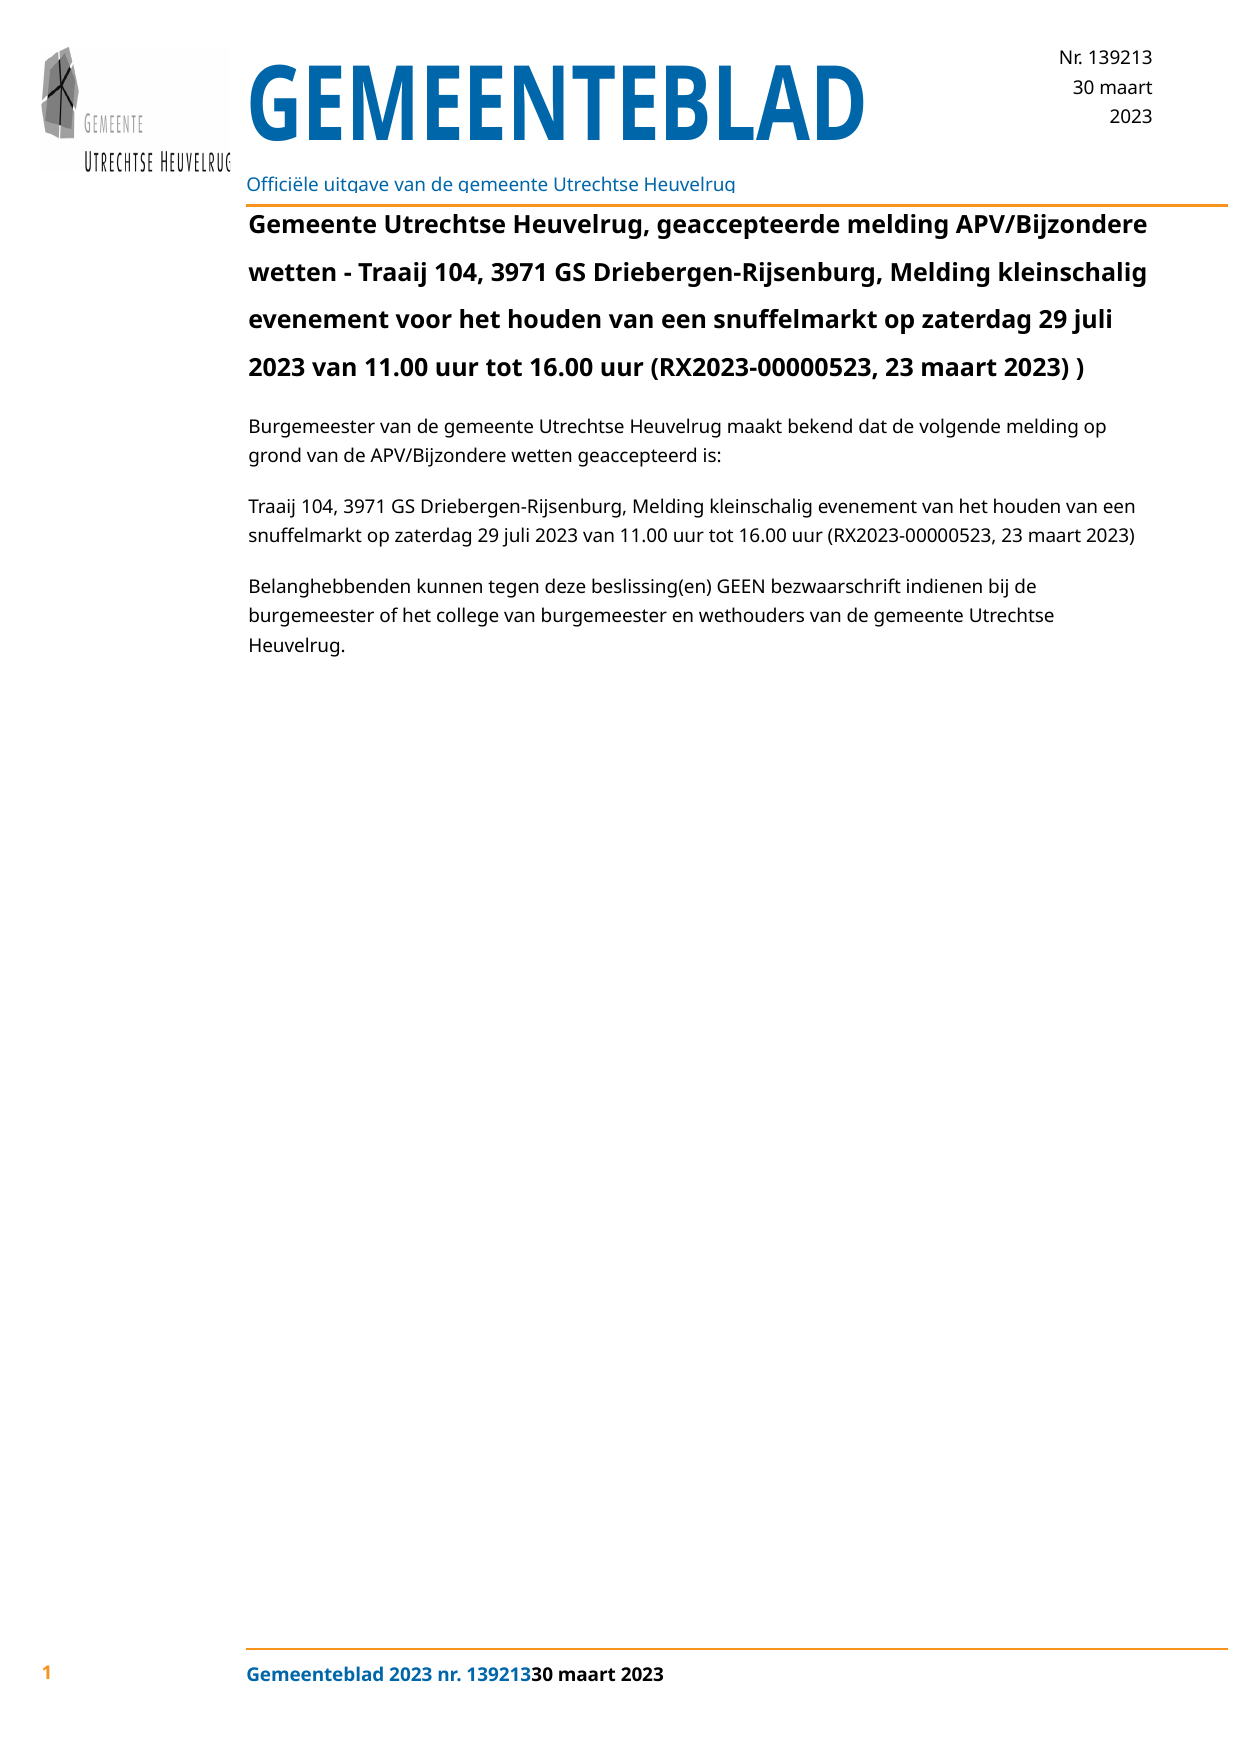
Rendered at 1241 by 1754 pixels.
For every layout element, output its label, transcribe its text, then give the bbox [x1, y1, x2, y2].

text Belanghebbenden kunnen tegen deze beslissing(en) GEEN bezwaarschrift indienen bij de burgemeester of het college van burgemeester en wethouders van de gemeente Utrechtse Heuvelrug. [248, 573, 1152, 658]
text Gemeente Utrechtse Heuvelrug, geaccepteerde melding APV/Bijzondere wetten - Traaij 104, 3971 GS Driebergen-Rijsenburg, Melding kleinschalig evenement voor het houden van een snuffelmarkt op zaterdag 29 juli 2023 van 11.00 uur tot 16.00 uur (RX2023-00000523, 23 maart 2023) ) [248, 207, 1152, 384]
text Burgemeester van de gemeente Utrechtse Heuvelrug maakt bekend dat de volgende melding op grond van de APV/Bijzondere wetten geaccepteerd is: [248, 413, 1152, 468]
picture [41, 47, 231, 172]
text Traaij 104, 3971 GS Driebergen-Rijsenburg, Melding kleinschalig evenement van het houden van een snuffelmarkt op zaterdag 29 juli 2023 van 11.00 uur tot 16.00 uur (RX2023-00000523, 23 maart 2023) [248, 493, 1152, 548]
